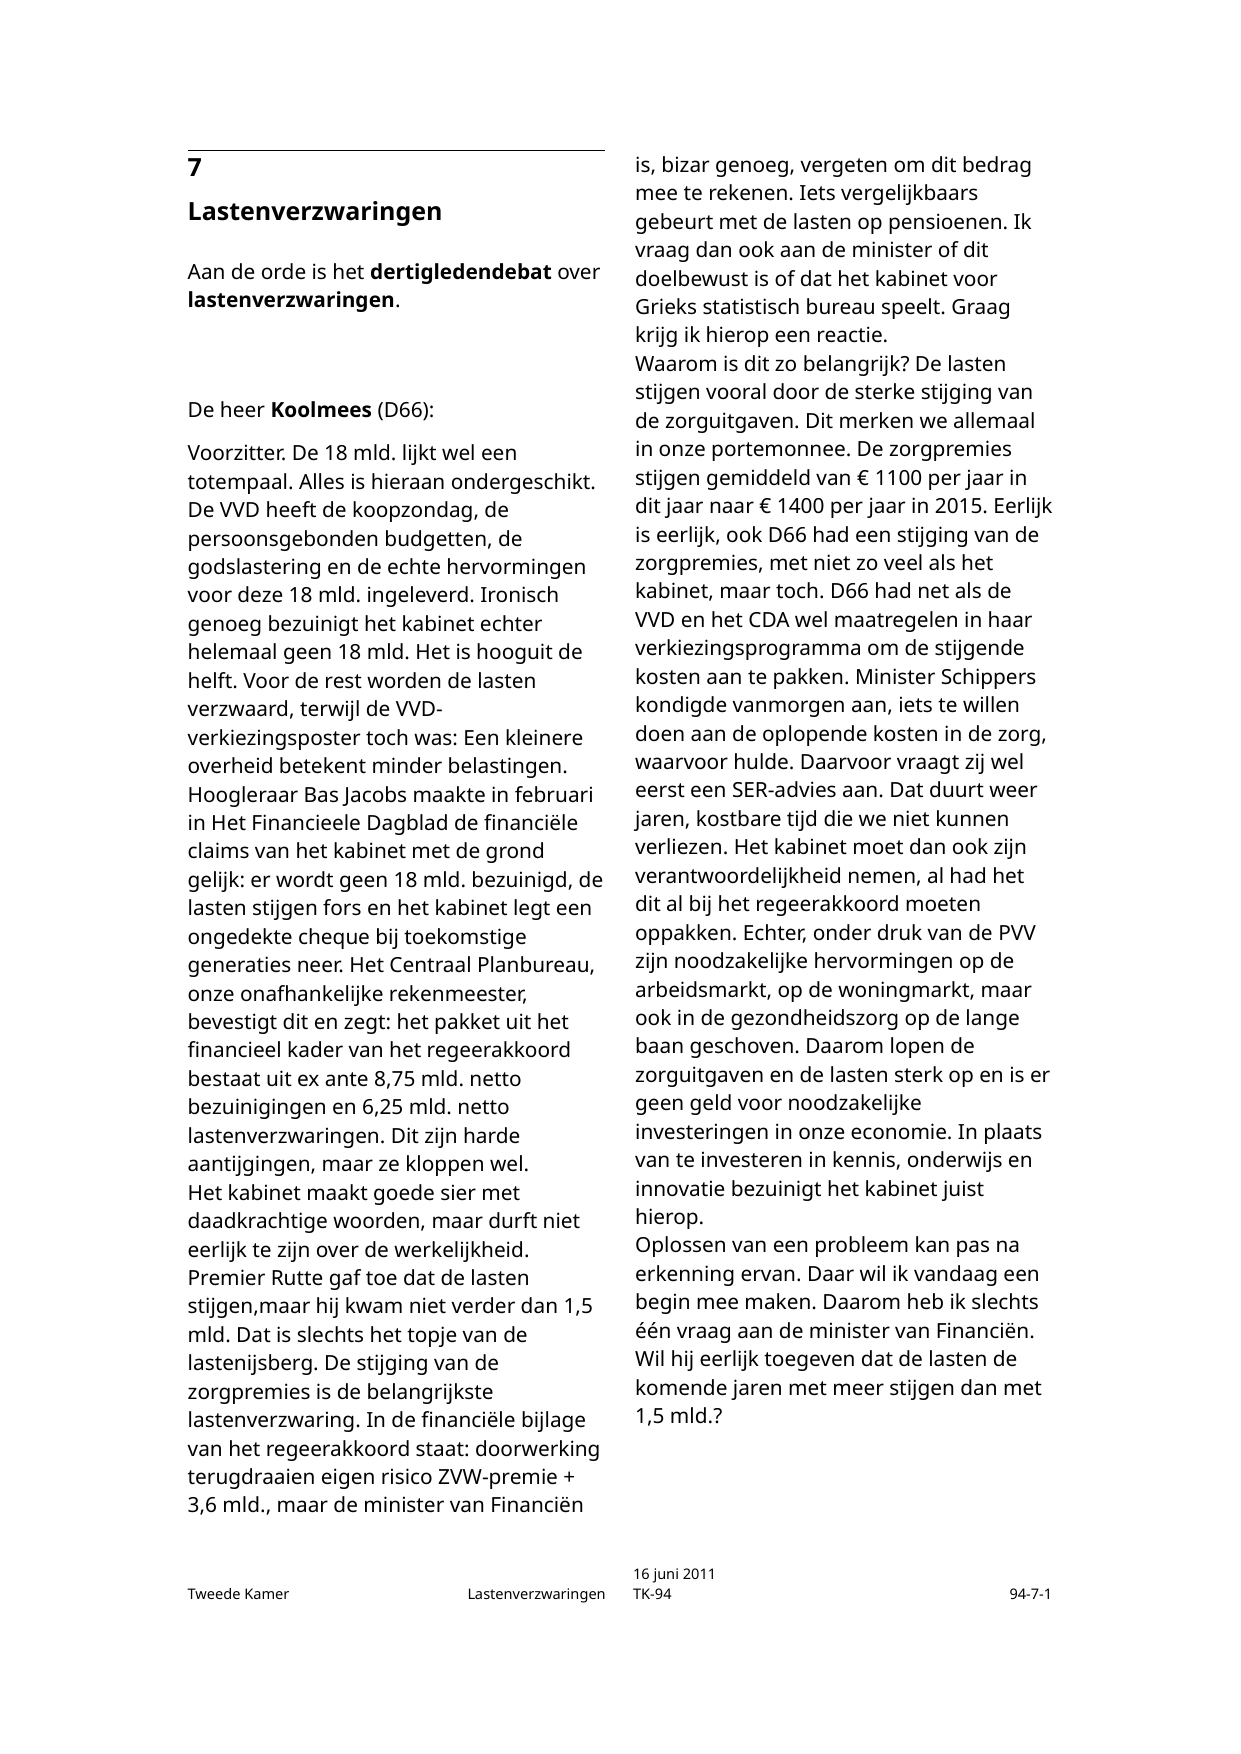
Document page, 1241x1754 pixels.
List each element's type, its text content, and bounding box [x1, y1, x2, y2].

text Aan de orde is het dertigledendebat over lastenverzwaringen. [187, 257, 605, 314]
text  [635, 1460, 1053, 1488]
text is, bizar genoeg, vergeten om dit bedrag mee te rekenen. Iets vergelijkbaars gebeurt met de lasten op pensioenen. Ik vraag dan ook aan de minister of dit doelbewust is of dat het kabinet voor Grieks statistisch bureau speelt. Graag krijg ik hierop een reactie. [635, 150, 1053, 349]
text  [187, 344, 605, 372]
text De heer Koolmees (D66): [187, 395, 605, 423]
text Het kabinet maakt goede sier met daadkrachtige woorden, maar durft niet eerlijk te zijn over de werkelijkheid. Premier Rutte gaf toe dat de lasten stijgen,maar hij kwam niet verder dan 1,5 mld. Dat is slechts het topje van de lastenijsberg. De stijging van de zorgpremies is de belangrijkste lastenverzwaring. In de financiële bijlage van het regeerakkoord staat: doorwerking terugdraaien eigen risico ZVW-premie + 3,6 mld., maar de minister van Financiën [187, 1178, 605, 1519]
text Oplossen van een probleem kan pas na erkenning ervan. Daar wil ik vandaag een begin mee maken. Daarom heb ik slechts één vraag aan de minister van Financiën. Wil hij eerlijk toegeven dat de lasten de komende jaren met meer stijgen dan met 1,5 mld.? [635, 1231, 1053, 1430]
text Lastenverzwaringen [187, 193, 605, 227]
text Waarom is dit zo belangrijk? De lasten stijgen vooral door de sterke stijging van de zorguitgaven. Dit merken we allemaal in onze portemonnee. De zorgpremies stijgen gemiddeld van € 1100 per jaar in dit jaar naar € 1400 per jaar in 2015. Eerlijk is eerlijk, ook D66 had een stijging van de zorgpremies, met niet zo veel als het kabinet, maar toch. D66 had net als de VVD en het CDA wel maatregelen in haar verkiezingsprogramma om de stijgende kosten aan te pakken. Minister Schippers kondigde vanmorgen aan, iets te willen doen aan de oplopende kosten in de zorg, waarvoor hulde. Daarvoor vraagt zij wel eerst een SER-advies aan. Dat duurt weer jaren, kostbare tijd die we niet kunnen verliezen. Het kabinet moet dan ook zijn verantwoordelijkheid nemen, al had het dit al bij het regeerakkoord moeten oppakken. Echter, onder druk van de PVV zijn noodzakelijke hervormingen op de arbeidsmarkt, op de woningmarkt, maar ook in de gezondheidszorg op de lange baan geschoven. Daarom lopen de zorguitgaven en de lasten sterk op en is er geen geld voor noodzakelijke investeringen in onze economie. In plaats van te investeren in kennis, onderwijs en innovatie bezuinigt het kabinet juist hierop. [635, 349, 1053, 1231]
text Voorzitter. De 18 mld. lijkt wel een totempaal. Alles is hieraan ondergeschikt. De VVD heeft de koopzondag, de persoonsgebonden budgetten, de godslastering en de echte hervormingen voor deze 18 mld. ingeleverd. Ironisch genoeg bezuinigt het kabinet echter helemaal geen 18 mld. Het is hooguit de helft. Voor de rest worden de lasten verzwaard, terwijl de VVD-verkiezingsposter toch was: Een kleinere overheid betekent minder belastingen. [187, 438, 605, 780]
text 7 [187, 151, 605, 184]
text Hoogleraar Bas Jacobs maakte in februari in Het Financieele Dagblad de financiële claims van het kabinet met de grond gelijk: er wordt geen 18 mld. bezuinigd, de lasten stijgen fors en het kabinet legt een ongedekte cheque bij toekomstige generaties neer. Het Centraal Planbureau, onze onafhankelijke rekenmeester, bevestigt dit en zegt: het pakket uit het financieel kader van het regeerakkoord bestaat uit ex ante 8,75 mld. netto bezuinigingen en 6,25 mld. netto lastenverzwaringen. Dit zijn harde aantijgingen, maar ze kloppen wel. [187, 780, 605, 1178]
